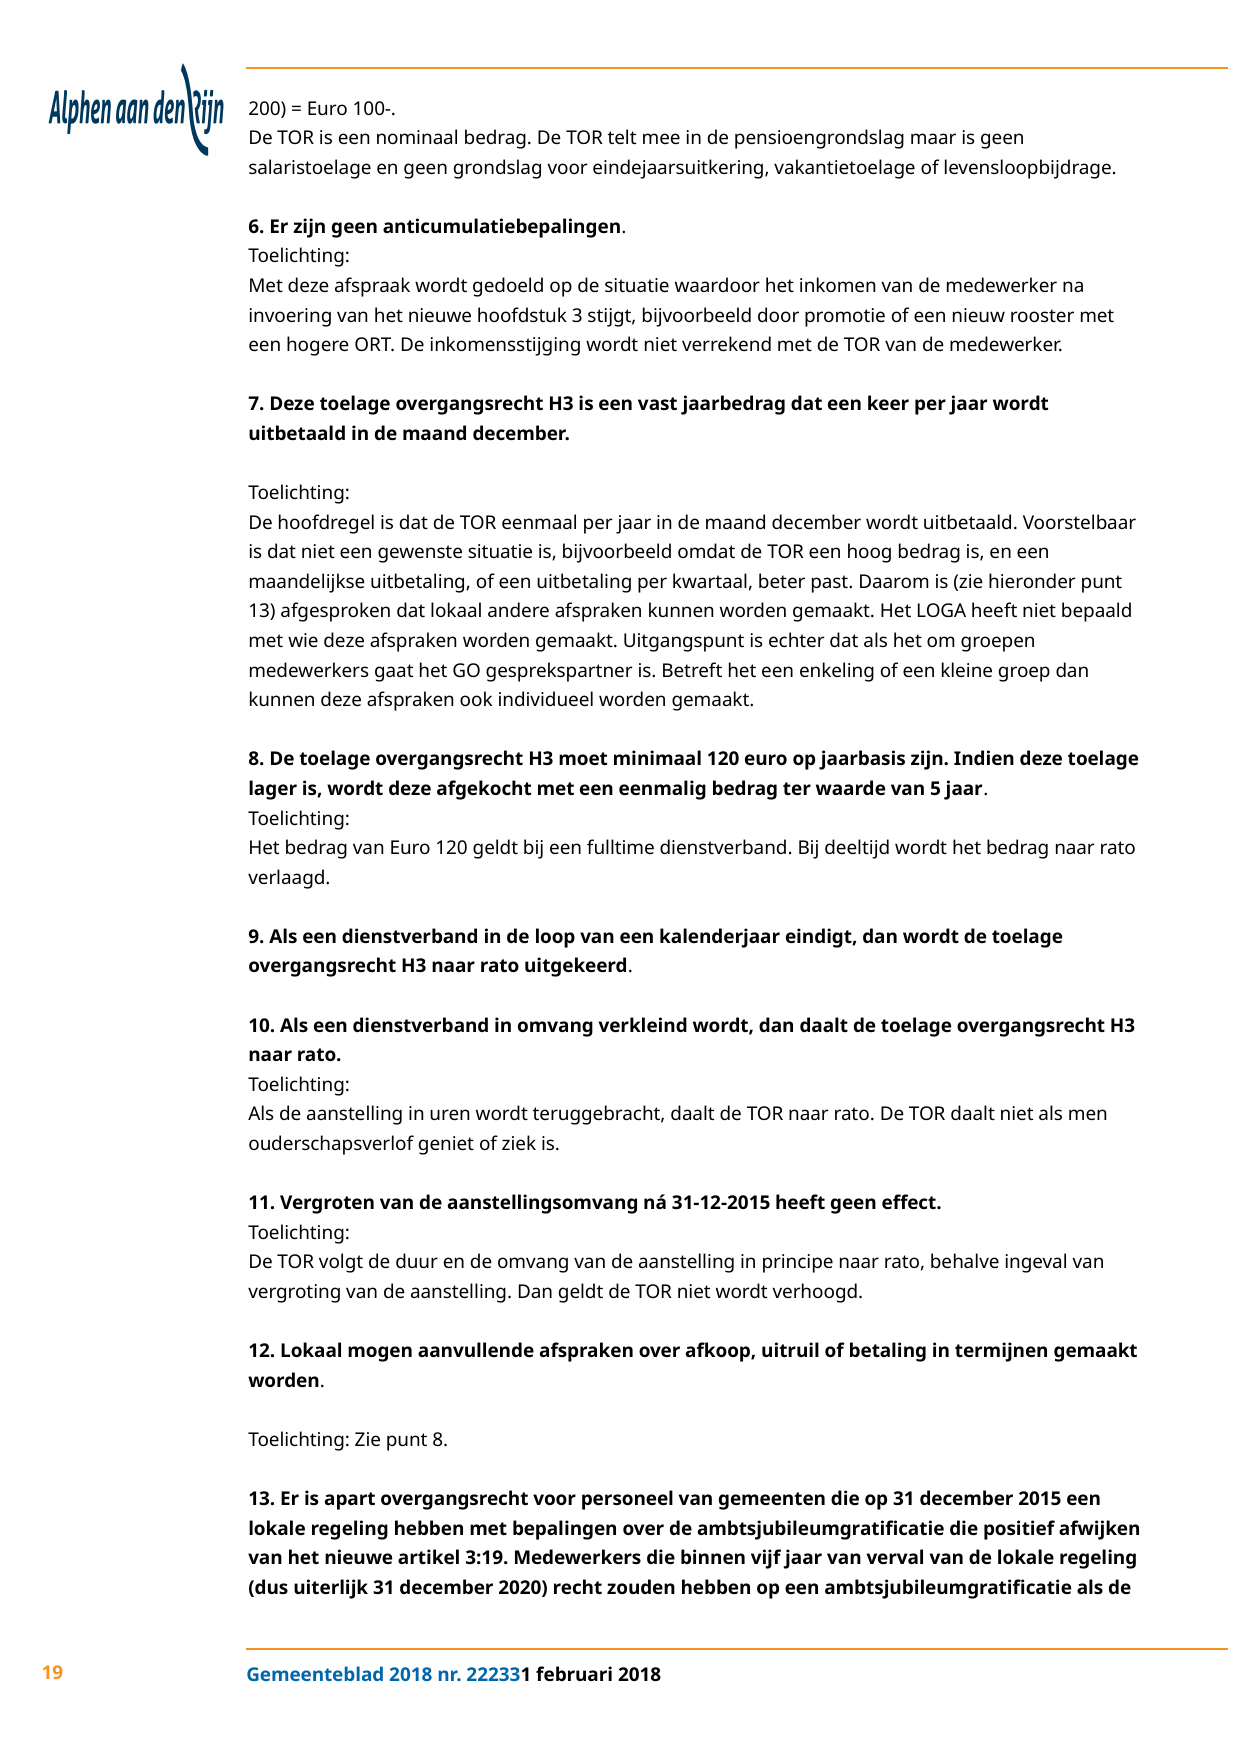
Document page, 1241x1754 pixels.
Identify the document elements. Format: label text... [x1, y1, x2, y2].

text Toelichting: Zie punt 8. [248, 1426, 1152, 1452]
text 12. Lokaal mogen aanvullende afspraken over afkoop, uitruil of betaling in termijnen gemaakt worden. [248, 1337, 1152, 1393]
text Toelichting: [248, 243, 1152, 268]
text 9. Als een dienstverband in de loop van een kalenderjaar eindigt, dan wordt de toelage overgangsrecht H3 naar rato uitgekeerd. [248, 923, 1152, 978]
picture [41, 47, 231, 172]
text 8. De toelage overgangsrecht H3 moet minimaal 120 euro op jaarbasis zijn. Indien deze toelage lager is, wordt deze afgekocht met een eenmalig bedrag ter waarde van 5 jaar. [248, 746, 1152, 801]
text Toelichting: [248, 479, 1152, 505]
text Toelichting: [248, 805, 1152, 831]
text Met deze afspraak wordt gedoeld op de situatie waardoor het inkomen van de medewerker na invoering van het nieuwe hoofdstuk 3 stijgt, bijvoorbeeld door promotie of een nieuw rooster met een hogere ORT. De inkomensstijging wordt niet verrekend met de TOR van de medewerker. [248, 272, 1152, 357]
text Als de aanstelling in uren wordt teruggebracht, daalt de TOR naar rato. De TOR daalt niet als men ouderschapsverlof geniet of ziek is. [248, 1101, 1152, 1156]
text Toelichting: [248, 1219, 1152, 1245]
text 10. Als een dienstverband in omvang verkleind wordt, dan daalt de toelage overgangsrecht H3 naar rato. [248, 1012, 1152, 1067]
text 7. Deze toelage overgangsrecht H3 is een vast jaarbedrag dat een keer per jaar wordt uitbetaald in de maand december. [248, 391, 1152, 446]
text 13. Er is apart overgangsrecht voor personeel van gemeenten die op 31 december 2015 een lokale regeling hebben met bepalingen over de ambtsjubileumgratificatie die positief afwijken van het nieuwe artikel 3:19. Medewerkers die binnen vijf jaar van verval van de lokale regeling (dus uiterlijk 31 december 2020) recht zouden hebben op een ambtsjubileumgratificatie als de [248, 1485, 1152, 1600]
text De TOR volgt de duur en de omvang van de aanstelling in principe naar rato, behalve ingeval van vergroting van de aanstelling. Dan geldt de TOR niet wordt verhoogd. [248, 1248, 1152, 1304]
text De hoofdregel is dat de TOR eenmaal per jaar in de maand december wordt uitbetaald. Voorstelbaar is dat niet een gewenste situatie is, bijvoorbeeld omdat de TOR een hoog bedrag is, en een maandelijkse uitbetaling, of een uitbetaling per kwartaal, beter past. Daarom is (zie hieronder punt 13) afgesproken dat lokaal andere afspraken kunnen worden gemaakt. Het LOGA heeft niet bepaald met wie deze afspraken worden gemaakt. Uitgangspunt is echter dat als het om groepen medewerkers gaat het GO gesprekspartner is. Betreft het een enkeling of een kleine groep dan kunnen deze afspraken ook individueel worden gemaakt. [248, 509, 1152, 712]
text 6. Er zijn geen anticumulatiebepalingen. [248, 213, 1152, 239]
text 200) = Euro 100-. [248, 95, 1152, 121]
text De TOR is een nominaal bedrag. De TOR telt mee in de pensioengrondslag maar is geen salaristoelage en geen grondslag voor eindejaarsuitkering, vakantietoelage of levensloopbijdrage. [248, 124, 1152, 180]
text 11. Vergroten van de aanstellingsomvang ná 31-12-2015 heeft geen effect. [248, 1189, 1152, 1215]
text Het bedrag van Euro 120 geldt bij een fulltime dienstverband. Bij deeltijd wordt het bedrag naar rato verlaagd. [248, 834, 1152, 890]
text Toelichting: [248, 1071, 1152, 1097]
